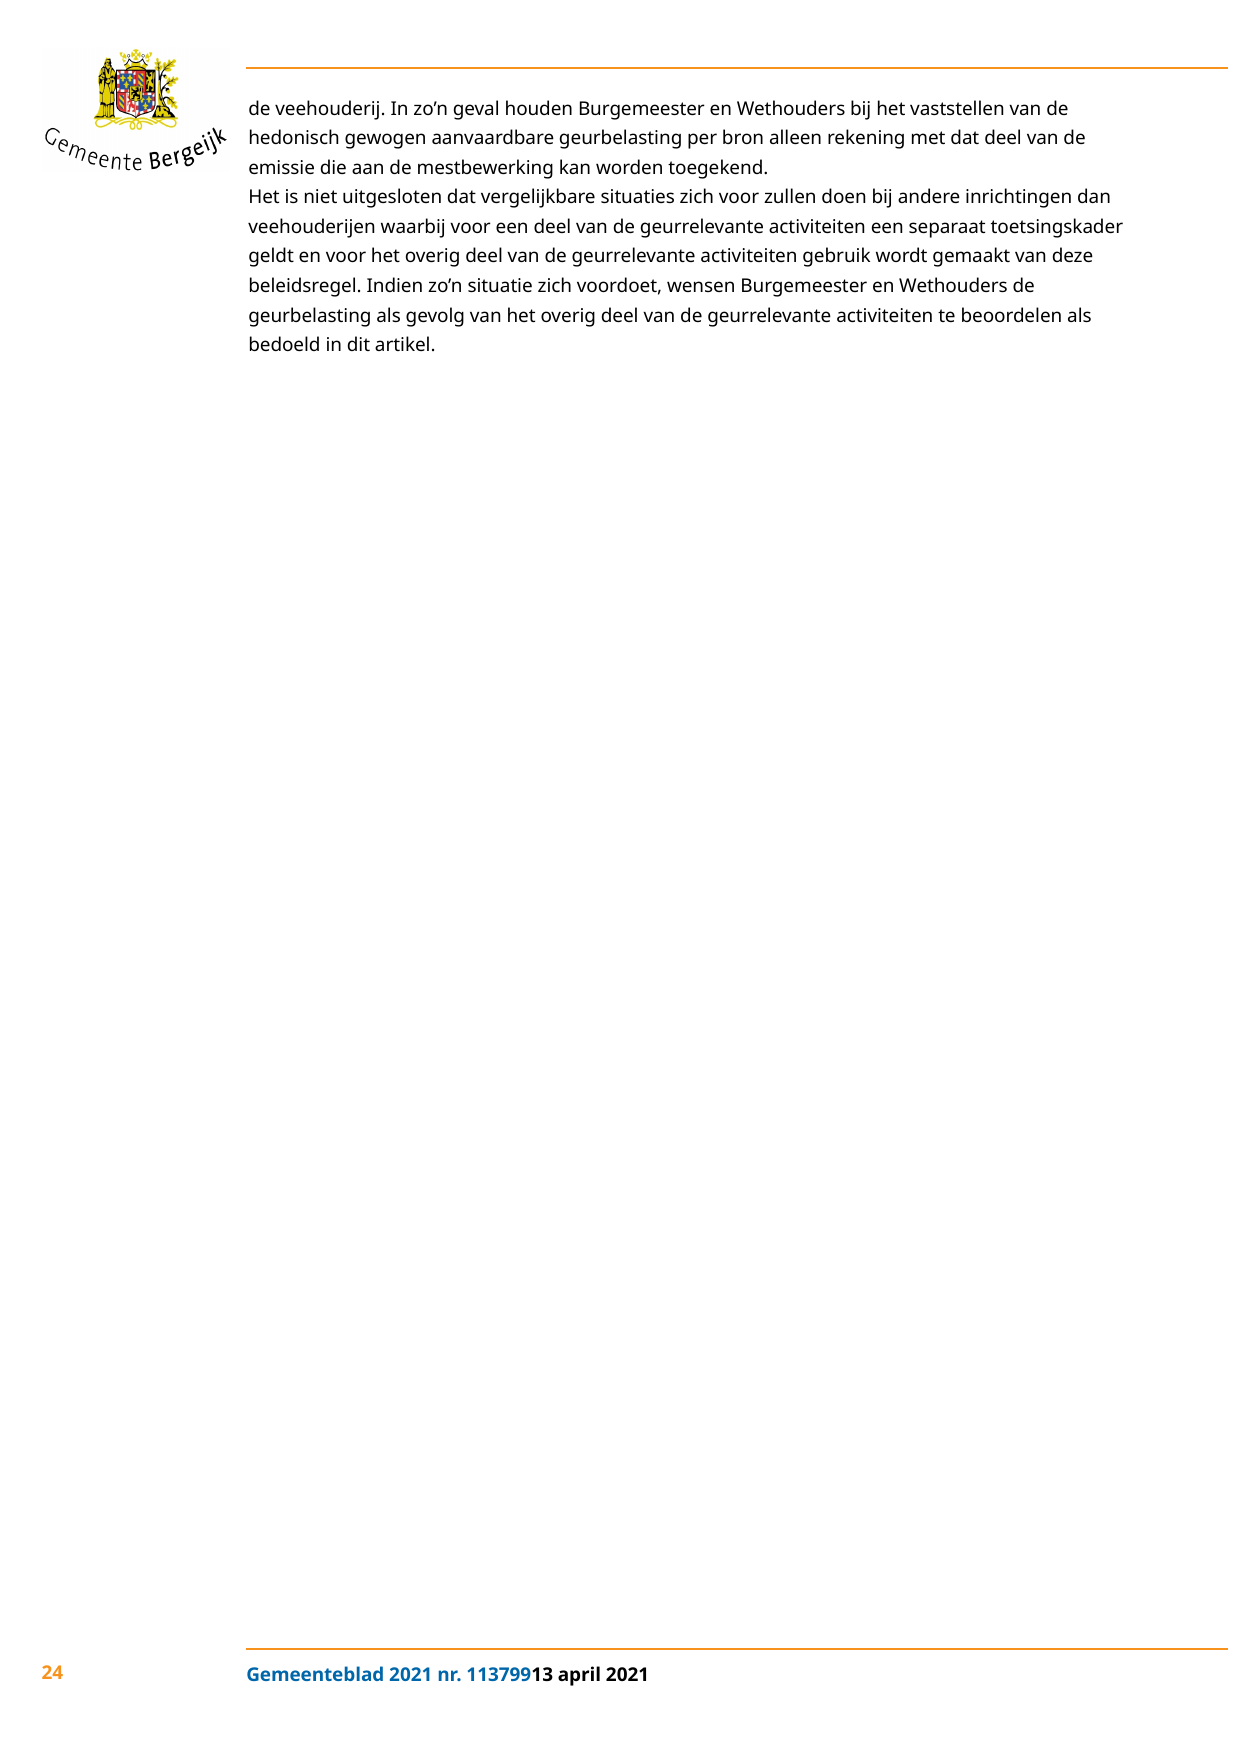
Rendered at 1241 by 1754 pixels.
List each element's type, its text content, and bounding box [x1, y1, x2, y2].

picture [41, 47, 231, 172]
text Het is niet uitgesloten dat vergelijkbare situaties zich voor zullen doen bij andere inrichtingen dan veehouderijen waarbij voor een deel van de geurrelevante activiteiten een separaat toetsingskader geldt en voor het overig deel van de geurrelevante activiteiten gebruik wordt gemaakt van deze beleidsregel. Indien zo’n situatie zich voordoet, wensen Burgemeester en Wethouders de geurbelasting als gevolg van het overig deel van de geurrelevante activiteiten te beoordelen als bedoeld in dit artikel. [248, 183, 1152, 357]
text de veehouderij. In zo’n geval houden Burgemeester en Wethouders bij het vaststellen van de hedonisch gewogen aanvaardbare geurbelasting per bron alleen rekening met dat deel van de emissie die aan de mestbewerking kan worden toegekend. [248, 95, 1152, 180]
